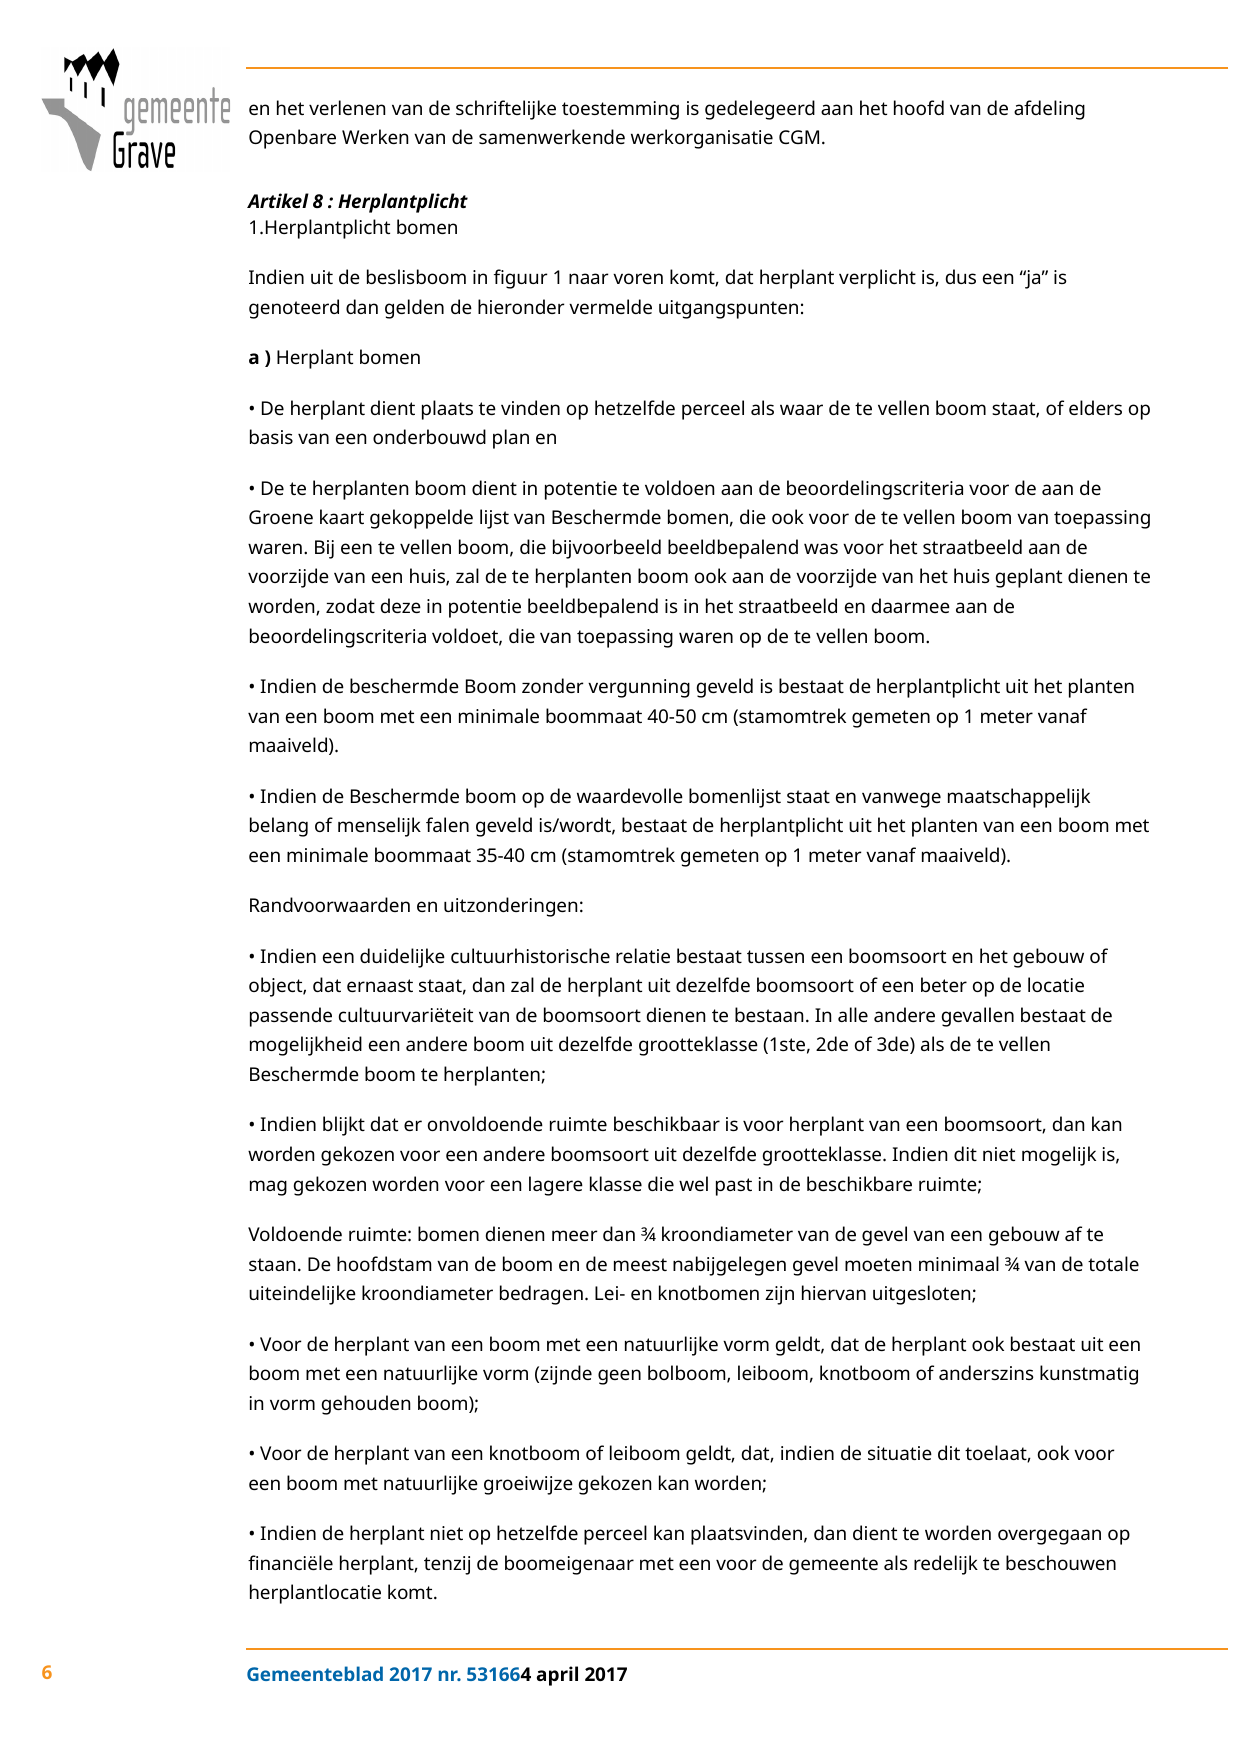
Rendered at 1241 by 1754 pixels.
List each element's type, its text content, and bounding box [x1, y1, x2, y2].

text • Indien de beschermde Boom zonder vergunning geveld is bestaat de herplantplicht uit het planten van een boom met een minimale boommaat 40-50 cm (stamomtrek gemeten op 1 meter vanaf maaiveld). [248, 673, 1152, 758]
text Randvoorwaarden en uitzonderingen: [248, 892, 1152, 918]
text a ) Herplant bomen [248, 344, 1152, 370]
text • De herplant dient plaats te vinden op hetzelfde perceel als waar de te vellen boom staat, of elders op basis van een onderbouwd plan en [248, 395, 1152, 450]
picture [41, 47, 231, 172]
text • De te herplanten boom dient in potentie te voldoen aan de beoordelingscriteria voor de aan de Groene kaart gekoppelde lijst van Beschermde bomen, die ook voor de te vellen boom van toepassing waren. Bij een te vellen boom, die bijvoorbeeld beeldbepalend was voor het straatbeeld aan de voorzijde van een huis, zal de te herplanten boom ook aan de voorzijde van het huis geplant dienen te worden, zodat deze in potentie beeldbepalend is in het straatbeeld en daarmee aan de beoordelingscriteria voldoet, die van toepassing waren op de te vellen boom. [248, 475, 1152, 648]
text • Indien een duidelijke cultuurhistorische relatie bestaat tussen een boomsoort en het gebouw of object, dat ernaast staat, dan zal de herplant uit dezelfde boomsoort of een beter op de locatie passende cultuurvariëteit van de boomsoort dienen te bestaan. In alle andere gevallen bestaat de mogelijkheid een andere boom uit dezelfde grootteklasse (1ste, 2de of 3de) als de te vellen Beschermde boom te herplanten; [248, 943, 1152, 1087]
text Artikel 8 : Herplantplicht [248, 188, 1152, 214]
text 1.Herplantplicht bomen [248, 214, 1152, 240]
text • Indien blijkt dat er onvoldoende ruimte beschikbaar is voor herplant van een boomsoort, dan kan worden gekozen voor een andere boomsoort uit dezelfde grootteklasse. Indien dit niet mogelijk is, mag gekozen worden voor een lagere klasse die wel past in de beschikbare ruimte; [248, 1112, 1152, 1196]
text • Voor de herplant van een boom met een natuurlijke vorm geldt, dat de herplant ook bestaat uit een boom met een natuurlijke vorm (zijnde geen bolboom, leiboom, knotboom of anderszins kunstmatig in vorm gehouden boom); [248, 1331, 1152, 1416]
text • Indien de herplant niet op hetzelfde perceel kan plaatsvinden, dan dient te worden overgegaan op financiële herplant, tenzij de boomeigenaar met een voor de gemeente als redelijk te beschouwen herplantlocatie komt. [248, 1520, 1152, 1605]
text • Voor de herplant van een knotboom of leiboom geldt, dat, indien de situatie dit toelaat, ook voor een boom met natuurlijke groeiwijze gekozen kan worden; [248, 1440, 1152, 1496]
text en het verlenen van de schriftelijke toestemming is gedelegeerd aan het hoofd van de afdeling Openbare Werken van de samenwerkende werkorganisatie CGM. [248, 95, 1152, 150]
text Indien uit de beslisboom in figuur 1 naar voren komt, dat herplant verplicht is, dus een “ja” is genoteerd dan gelden de hieronder vermelde uitgangspunten: [248, 264, 1152, 320]
text Voldoende ruimte: bomen dienen meer dan ¾ kroondiameter van de gevel van een gebouw af te staan. De hoofdstam van de boom en de meest nabijgelegen gevel moeten minimaal ¾ van de totale uiteindelijke kroondiameter bedragen. Lei- en knotbomen zijn hiervan uitgesloten; [248, 1221, 1152, 1306]
text • Indien de Beschermde boom op de waardevolle bomenlijst staat en vanwege maatschappelijk belang of menselijk falen geveld is/wordt, bestaat de herplantplicht uit het planten van een boom met een minimale boommaat 35-40 cm (stamomtrek gemeten op 1 meter vanaf maaiveld). [248, 783, 1152, 868]
